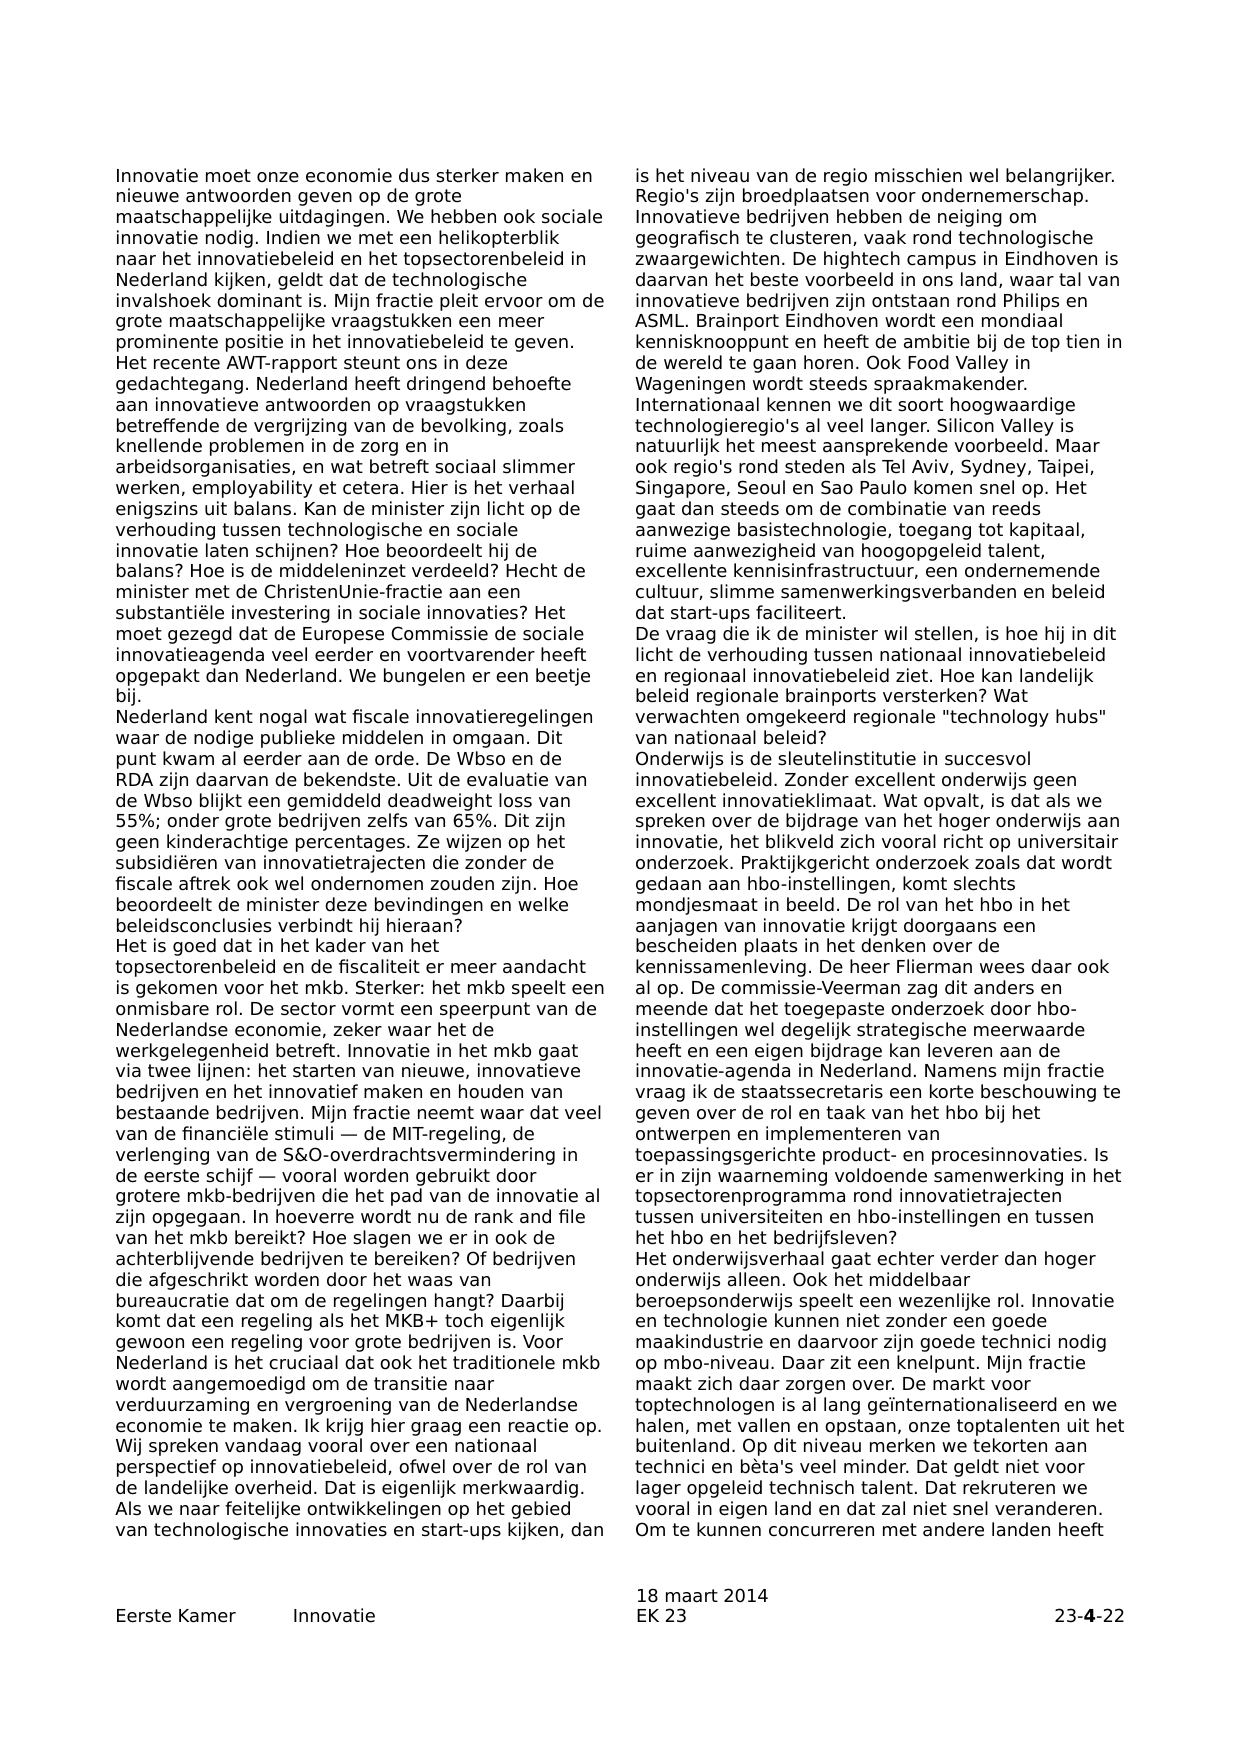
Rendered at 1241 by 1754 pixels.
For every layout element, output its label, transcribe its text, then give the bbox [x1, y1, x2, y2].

text Wij spreken vandaag vooral over een nationaal perspectief op innovatiebeleid, ofwel over de rol van de landelijke overheid. Dat is eigenlijk merkwaardig. Als we naar feitelijke ontwikkelingen op het gebied van technologische innovaties en start-ups kijken, dan [115, 1436, 605, 1540]
text Het onderwijsverhaal gaat echter verder dan hoger onderwijs alleen. Ook het middelbaar beroepsonderwijs speelt een wezenlijke rol. Innovatie en technologie kunnen niet zonder een goede maakindustrie en daarvoor zijn goede technici nodig op mbo-niveau. Daar zit een knelpunt. Mijn fractie maakt zich daar zorgen over. De markt voor toptechnologen is al lang geïnternationaliseerd en we halen, met vallen en opstaan, onze toptalenten uit het buitenland. Op dit niveau merken we tekorten aan technici en bèta's veel minder. Dat geldt niet voor lager opgeleid technisch talent. Dat rekruteren we vooral in eigen land en dat zal niet snel veranderen. Om te kunnen concurreren met andere landen heeft [635, 1249, 1125, 1540]
text is het niveau van de regio misschien wel belangrijker. Regio's zijn broedplaatsen voor ondernemerschap. Innovatieve bedrijven hebben de neiging om geografisch te clusteren, vaak rond technologische zwaargewichten. De hightech campus in Eindhoven is daarvan het beste voorbeeld in ons land, waar tal van innovatieve bedrijven zijn ontstaan rond Philips en ASML. Brainport Eindhoven wordt een mondiaal kennisknooppunt en heeft de ambitie bij de top tien in de wereld te gaan horen. Ook Food Valley in Wageningen wordt steeds spraakmakender. [635, 165, 1125, 394]
text Onderwijs is de sleutelinstitutie in succesvol innovatiebeleid. Zonder excellent onderwijs geen excellent innovatieklimaat. Wat opvalt, is dat als we spreken over de bijdrage van het hoger onderwijs aan innovatie, het blikveld zich vooral richt op universitair onderzoek. Praktijkgericht onderzoek zoals dat wordt gedaan aan hbo-instellingen, komt slechts mondjesmaat in beeld. De rol van het hbo in het aanjagen van innovatie krijgt doorgaans een bescheiden plaats in het denken over de kennissamenleving. De heer Flierman wees daar ook al op. De commissie-Veerman zag dit anders en meende dat het toegepaste onderzoek door hbo-instellingen wel degelijk strategische meerwaarde heeft en een eigen bijdrage kan leveren aan de innovatie-agenda in Nederland. Namens mijn fractie vraag ik de staatssecretaris een korte beschouwing te geven over de rol en taak van het hbo bij het ontwerpen en implementeren van toepassingsgerichte product- en procesinnovaties. Is er in zijn waarneming voldoende samenwerking in het topsectorenprogramma rond innovatietrajecten tussen universiteiten en hbo-instellingen en tussen het hbo en het bedrijfsleven? [635, 749, 1125, 1249]
text De vraag die ik de minister wil stellen, is hoe hij in dit licht de verhouding tussen nationaal innovatiebeleid en regionaal innovatiebeleid ziet. Hoe kan landelijk beleid regionale brainports versterken? Wat verwachten omgekeerd regionale "technology hubs" van nationaal beleid? [635, 624, 1125, 749]
text Nederland kent nogal wat fiscale innovatieregelingen waar de nodige publieke middelen in omgaan. Dit punt kwam al eerder aan de orde. De Wbso en de RDA zijn daarvan de bekendste. Uit de evaluatie van de Wbso blijkt een gemiddeld deadweight loss van 55%; onder grote bedrijven zelfs van 65%. Dit zijn geen kinderachtige percentages. Ze wijzen op het subsidiëren van innovatietrajecten die zonder de fiscale aftrek ook wel ondernomen zouden zijn. Hoe beoordeelt de minister deze bevindingen en welke beleidsconclusies verbindt hij hieraan? [115, 707, 605, 936]
text Internationaal kennen we dit soort hoogwaardige technologieregio's al veel langer. Silicon Valley is natuurlijk het meest aansprekende voorbeeld. Maar ook regio's rond steden als Tel Aviv, Sydney, Taipei, Singapore, Seoul en Sao Paulo komen snel op. Het gaat dan steeds om de combinatie van reeds aanwezige basistechnologie, toegang tot kapitaal, ruime aanwezigheid van hoogopgeleid talent, excellente kennisinfrastructuur, een ondernemende cultuur, slimme samenwerkingsverbanden en beleid dat start-ups faciliteert. [635, 394, 1125, 624]
text Het is goed dat in het kader van het topsectorenbeleid en de fiscaliteit er meer aandacht is gekomen voor het mkb. Sterker: het mkb speelt een onmisbare rol. De sector vormt een speerpunt van de Nederlandse economie, zeker waar het de werkgelegenheid betreft. Innovatie in het mkb gaat via twee lijnen: het starten van nieuwe, innovatieve bedrijven en het innovatief maken en houden van bestaande bedrijven. Mijn fractie neemt waar dat veel van de financiële stimuli — de MIT-regeling, de verlenging van de S&O-overdrachtsvermindering in de eerste schijf — vooral worden gebruikt door grotere mkb-bedrijven die het pad van de innovatie al zijn opgegaan. In hoeverre wordt nu de rank and file van het mkb bereikt? Hoe slagen we er in ook de achterblijvende bedrijven te bereiken? Of bedrijven die afgeschrikt worden door het waas van bureaucratie dat om de regelingen hangt? Daarbij komt dat een regeling als het MKB+ toch eigenlijk gewoon een regeling voor grote bedrijven is. Voor Nederland is het cruciaal dat ook het traditionele mkb wordt aangemoedigd om de transitie naar verduurzaming en vergroening van de Nederlandse economie te maken. Ik krijg hier graag een reactie op. [115, 936, 605, 1436]
text Innovatie moet onze economie dus sterker maken en nieuwe antwoorden geven op de grote maatschappelijke uitdagingen. We hebben ook sociale innovatie nodig. Indien we met een helikopterblik naar het innovatiebeleid en het topsectorenbeleid in Nederland kijken, geldt dat de technologische invalshoek dominant is. Mijn fractie pleit ervoor om de grote maatschappelijke vraagstukken een meer prominente positie in het innovatiebeleid te geven. Het recente AWT-rapport steunt ons in deze gedachtegang. Nederland heeft dringend behoefte aan innovatieve antwoorden op vraagstukken betreffende de vergrijzing van de bevolking, zoals knellende problemen in de zorg en in arbeidsorganisaties, en wat betreft sociaal slimmer werken, employability et cetera. Hier is het verhaal enigszins uit balans. Kan de minister zijn licht op de verhouding tussen technologische en sociale innovatie laten schijnen? Hoe beoordeelt hij de balans? Hoe is de middeleninzet verdeeld? Hecht de minister met de ChristenUnie-fractie aan een substantiële investering in sociale innovaties? Het moet gezegd dat de Europese Commissie de sociale innovatieagenda veel eerder en voortvarender heeft opgepakt dan Nederland. We bungelen er een beetje bij. [115, 165, 605, 707]
